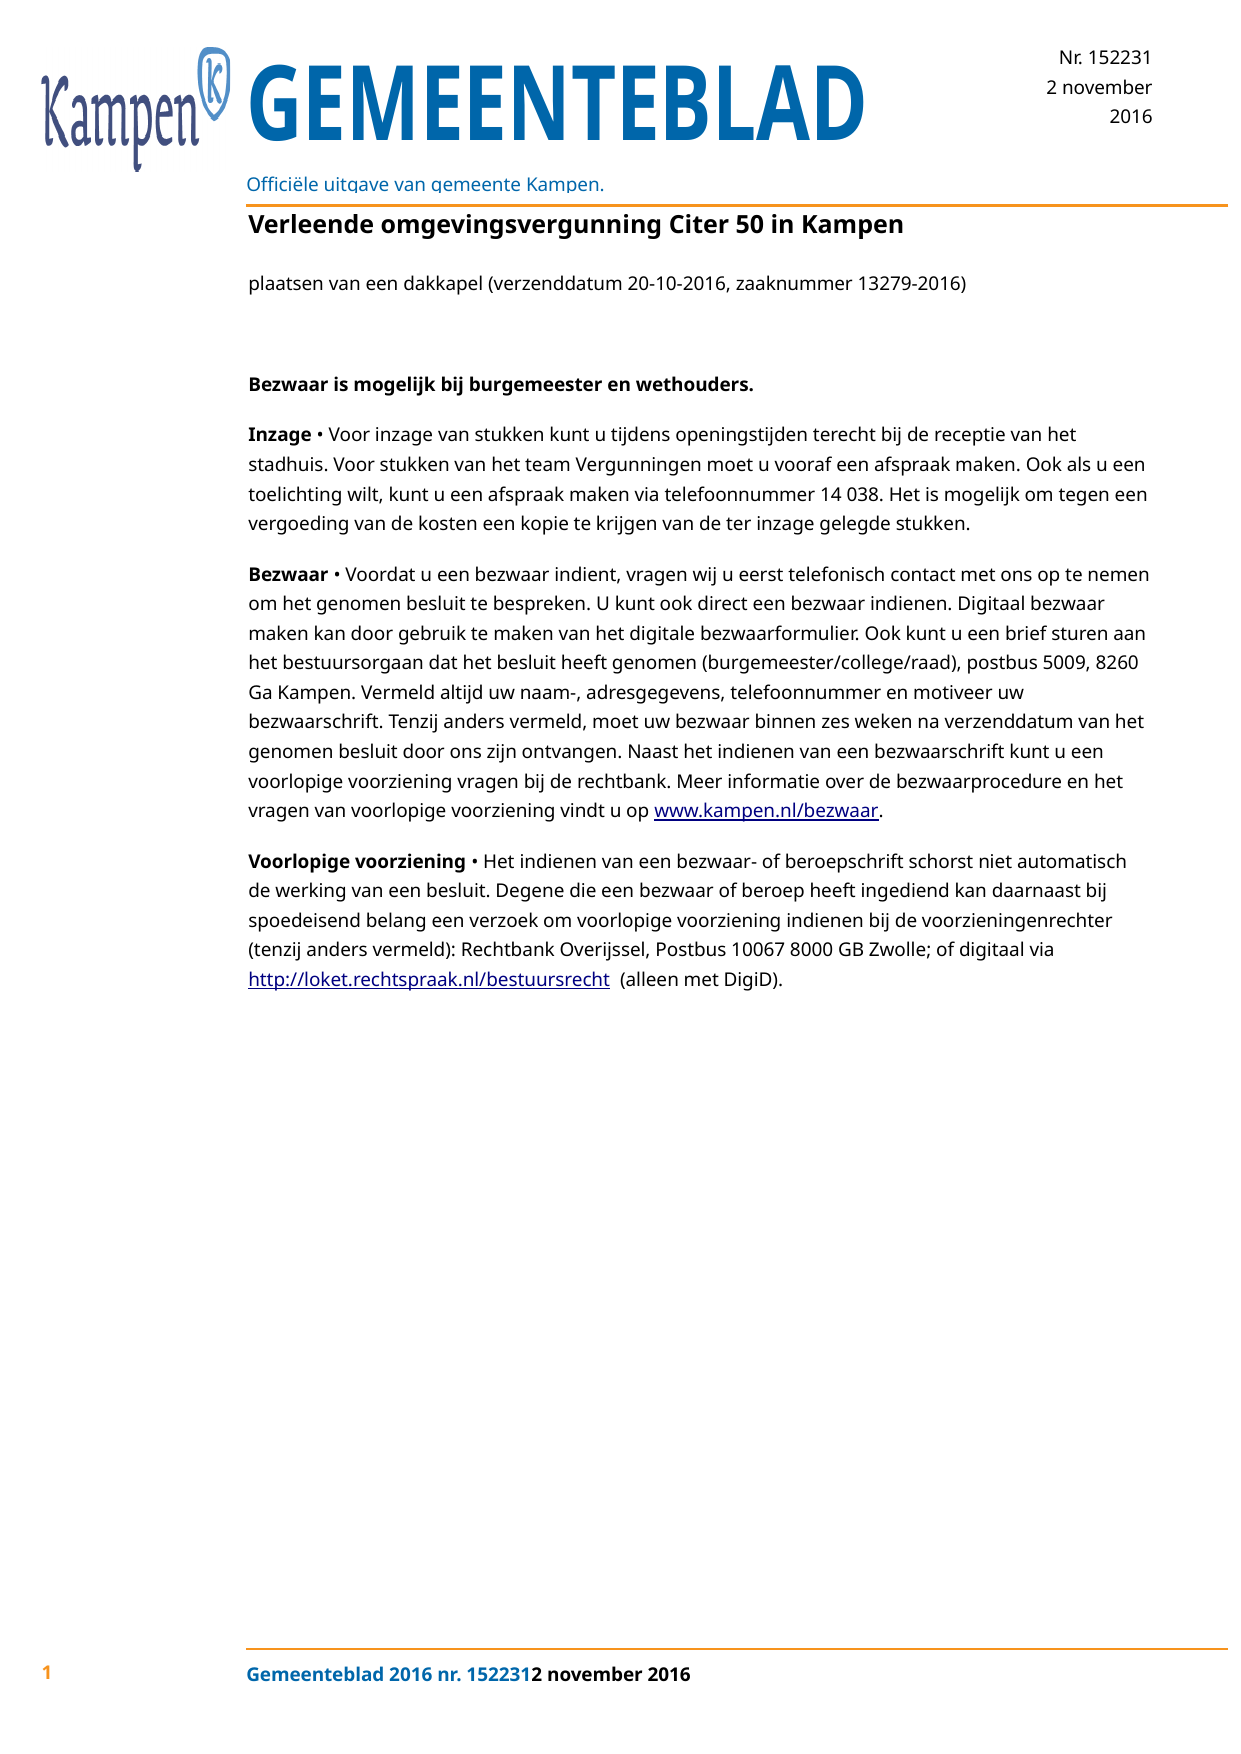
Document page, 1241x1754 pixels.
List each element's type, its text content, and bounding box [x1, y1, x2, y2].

text Bezwaar is mogelijk bij burgemeester en wethouders. [248, 371, 1152, 397]
picture [41, 47, 231, 172]
text Voorlopige voorziening • Het indienen van een bezwaar- of beroepschrift schorst niet automatisch de werking van een besluit. Degene die een bezwaar of beroep heeft ingediend kan daarnaast bij spoedeisend belang een verzoek om voorlopige voorziening indienen bij de voorzieningenrechter (tenzij anders vermeld): Rechtbank Overijssel, Postbus 10067 8000 GB Zwolle; of digitaal via http://loket.rechtspraak.nl/bestuursrecht (alleen met DigiD). [248, 848, 1152, 992]
text Inzage • Voor inzage van stukken kunt u tijdens openingstijden terecht bij de receptie van het stadhuis. Voor stukken van het team Vergunningen moet u vooraf een afspraak maken. Ook als u een toelichting wilt, kunt u een afspraak maken via telefoonnummer 14 038. Het is mogelijk om tegen een vergoeding van de kosten een kopie te krijgen van de ter inzage gelegde stukken. [248, 422, 1152, 536]
text Bezwaar • Voordat u een bezwaar indient, vragen wij u eerst telefonisch contact met ons op te nemen om het genomen besluit te bespreken. U kunt ook direct een bezwaar indienen. Digitaal bezwaar maken kan door gebruik te maken van het digitale bezwaarformulier. Ook kunt u een brief sturen aan het bestuursorgaan dat het besluit heeft genomen (burgemeester/college/raad), postbus 5009, 8260 Ga Kampen. Vermeld altijd uw naam-, adresgegevens, telefoonnummer en motiveer uw bezwaarschrift. Tenzij anders vermeld, moet uw bezwaar binnen zes weken na verzenddatum van het genomen besluit door ons zijn ontvangen. Naast het indienen van een bezwaarschrift kunt u een voorlopige voorziening vragen bij de rechtbank. Meer informatie over de bezwaarprocedure en het vragen van voorlopige voorziening vindt u op www.kampen.nl/bezwaar. [248, 561, 1152, 823]
text Verleende omgevingsvergunning Citer 50 in Kampen [248, 207, 1152, 241]
text plaatsen van een dakkapel (verzenddatum 20-10-2016, zaaknummer 13279-2016) [248, 270, 1152, 296]
